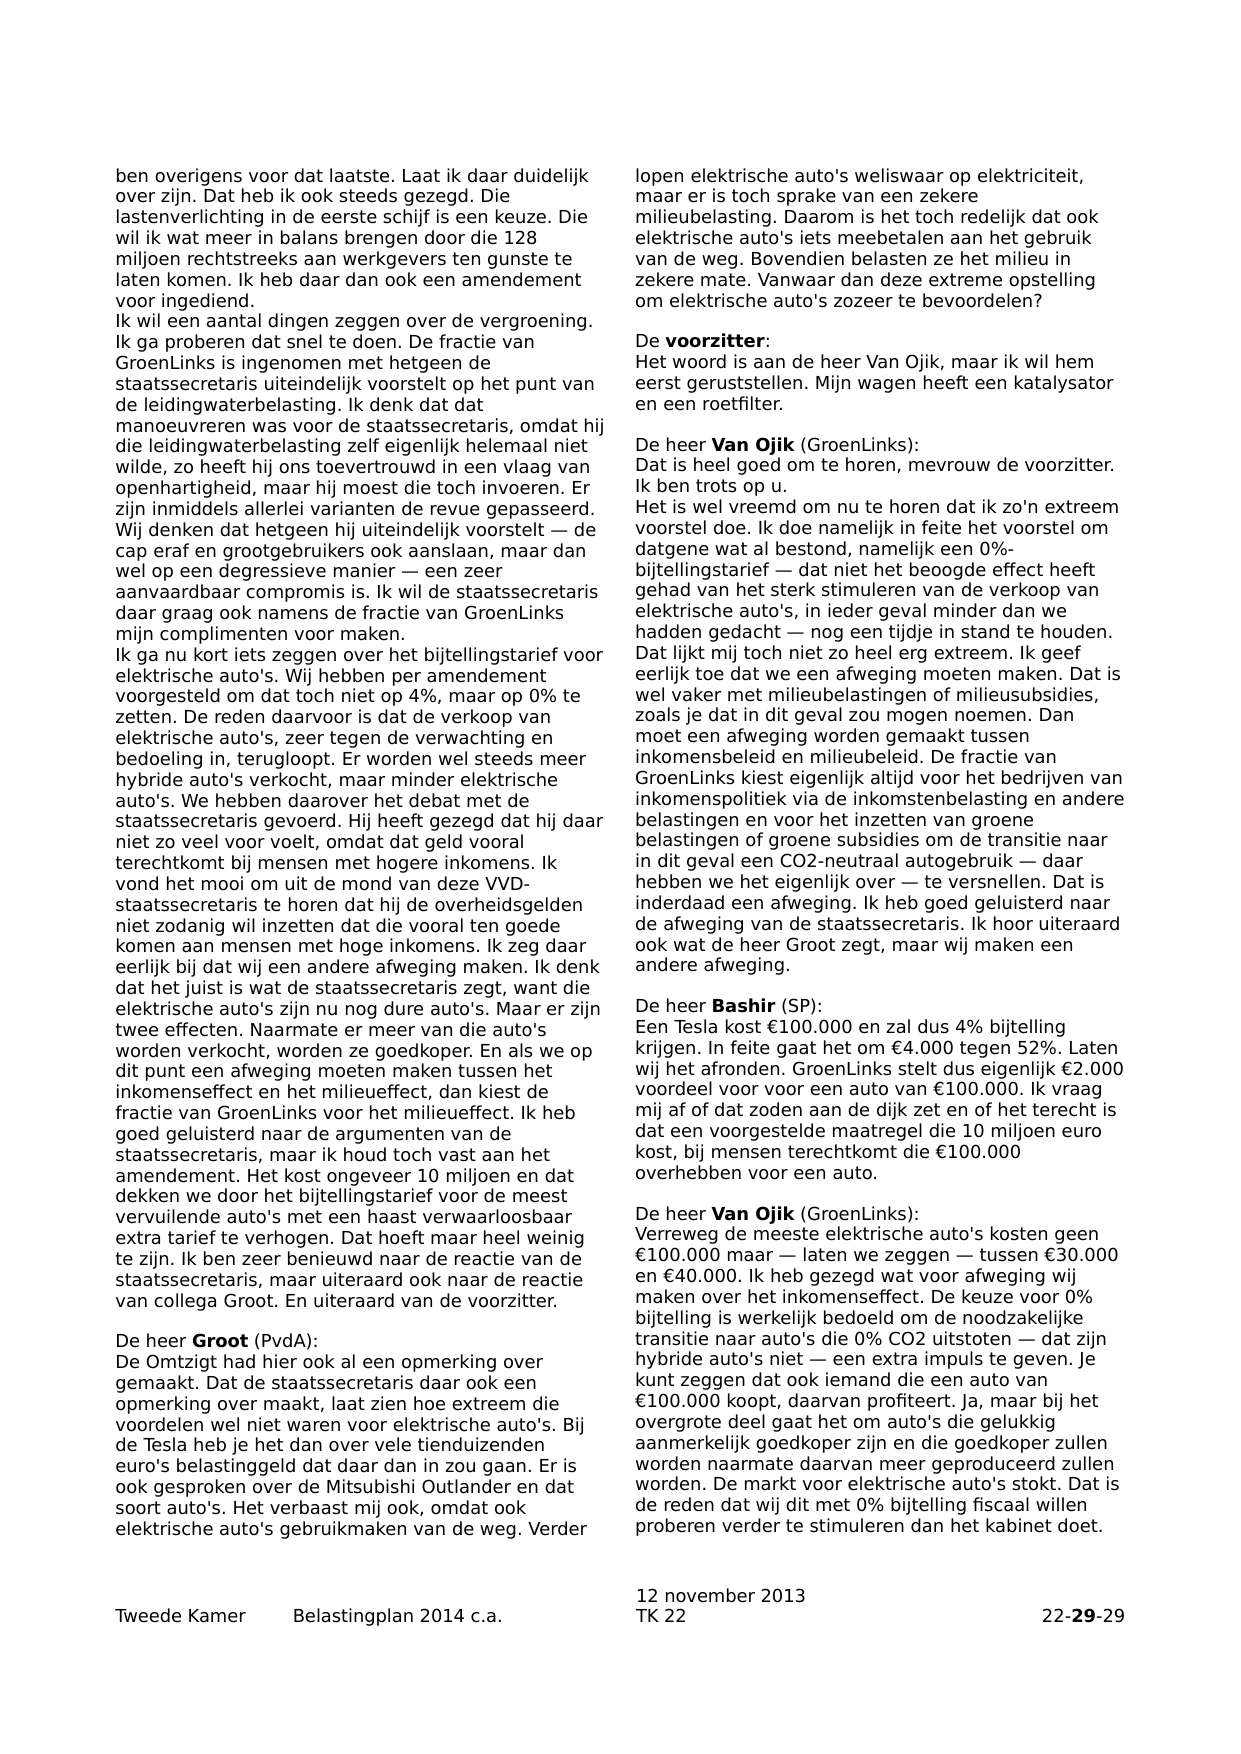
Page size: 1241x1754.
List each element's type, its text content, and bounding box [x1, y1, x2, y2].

text Verreweg de meeste elektrische auto's kosten geen €100.000 maar — laten we zeggen — tussen €30.000 en €40.000. Ik heb gezegd wat voor afweging wij maken over het inkomenseffect. De keuze voor 0% bijtelling is werkelijk bedoeld om de noodzakelijke transitie naar auto's die 0% CO2 uitstoten — dat zijn hybride auto's niet — een extra impuls te geven. Je kunt zeggen dat ook iemand die een auto van €100.000 koopt, daarvan profiteert. Ja, maar bij het overgrote deel gaat het om auto's die gelukkig aanmerkelijk goedkoper zijn en die goedkoper zullen worden naarmate daarvan meer geproduceerd zullen worden. De markt voor elektrische auto's stokt. Dat is de reden dat wij dit met 0% bijtelling fiscaal willen proberen verder te stimuleren dan het kabinet doet. [635, 1224, 1125, 1537]
text Dat is heel goed om te horen, mevrouw de voorzitter. Ik ben trots op u. [635, 455, 1125, 497]
text De heer Van Ojik (GroenLinks): [635, 434, 1125, 455]
text De Omtzigt had hier ook al een opmerking over gemaakt. Dat de staatssecretaris daar ook een opmerking over maakt, laat zien hoe extreem die voordelen wel niet waren voor elektrische auto's. Bij de Tesla heb je het dan over vele tienduizenden euro's belastinggeld dat daar dan in zou gaan. Er is ook gesproken over de Mitsubishi Outlander en dat soort auto's. Het verbaast mij ook, omdat ook elektrische auto's gebruikmaken van de weg. Verder [115, 1352, 605, 1539]
text Het is wel vreemd om nu te horen dat ik zo'n extreem voorstel doe. Ik doe namelijk in feite het voorstel om datgene wat al bestond, namelijk een 0%-bijtellingstarief — dat niet het beoogde effect heeft gehad van het sterk stimuleren van de verkoop van elektrische auto's, in ieder geval minder dan we hadden gedacht — nog een tijdje in stand te houden. Dat lijkt mij toch niet zo heel erg extreem. Ik geef eerlijk toe dat we een afweging moeten maken. Dat is wel vaker met milieubelastingen of milieusubsidies, zoals je dat in dit geval zou mogen noemen. Dan moet een afweging worden gemaakt tussen inkomensbeleid en milieubeleid. De fractie van GroenLinks kiest eigenlijk altijd voor het bedrijven van inkomenspolitiek via de inkomstenbelasting en andere belastingen en voor het inzetten van groene belastingen of groene subsidies om de transitie naar in dit geval een CO2-neutraal autogebruik — daar hebben we het eigenlijk over — te versnellen. Dat is inderdaad een afweging. Ik heb goed geluisterd naar de afweging van de staatssecretaris. Ik hoor uiteraard ook wat de heer Groot zegt, maar wij maken een andere afweging. [635, 497, 1125, 976]
text De heer Van Ojik (GroenLinks): [635, 1203, 1125, 1224]
text ben overigens voor dat laatste. Laat ik daar duidelijk over zijn. Dat heb ik ook steeds gezegd. Die lastenverlichting in de eerste schijf is een keuze. Die wil ik wat meer in balans brengen door die 128 miljoen rechtstreeks aan werkgevers ten gunste te laten komen. Ik heb daar dan ook een amendement voor ingediend. [115, 165, 605, 311]
text De voorzitter: [635, 331, 1125, 352]
text Een Tesla kost €100.000 en zal dus 4% bijtelling krijgen. In feite gaat het om €4.000 tegen 52%. Laten wij het afronden. GroenLinks stelt dus eigenlijk €2.000 voordeel voor voor een auto van €100.000. Ik vraag mij af of dat zoden aan de dijk zet en of het terecht is dat een voorgestelde maatregel die 10 miljoen euro kost, bij mensen terechtkomt die €100.000 overhebben voor een auto. [635, 1017, 1125, 1183]
text De heer Groot (PvdA): [115, 1331, 605, 1352]
text lopen elektrische auto's weliswaar op elektriciteit, maar er is toch sprake van een zekere milieubelasting. Daarom is het toch redelijk dat ook elektrische auto's iets meebetalen aan het gebruik van de weg. Bovendien belasten ze het milieu in zekere mate. Vanwaar dan deze extreme opstelling om elektrische auto's zozeer te bevoordelen? [635, 165, 1125, 311]
text Ik wil een aantal dingen zeggen over de vergroening. Ik ga proberen dat snel te doen. De fractie van GroenLinks is ingenomen met hetgeen de staatssecretaris uiteindelijk voorstelt op het punt van de leidingwaterbelasting. Ik denk dat dat manoeuvreren was voor de staatssecretaris, omdat hij die leidingwaterbelasting zelf eigenlijk helemaal niet wilde, zo heeft hij ons toevertrouwd in een vlaag van openhartigheid, maar hij moest die toch invoeren. Er zijn inmiddels allerlei varianten de revue gepasseerd. Wij denken dat hetgeen hij uiteindelijk voorstelt — de cap eraf en grootgebruikers ook aanslaan, maar dan wel op een degressieve manier — een zeer aanvaardbaar compromis is. Ik wil de staatssecretaris daar graag ook namens de fractie van GroenLinks mijn complimenten voor maken. [115, 311, 605, 644]
text De heer Bashir (SP): [635, 996, 1125, 1017]
text Het woord is aan de heer Van Ojik, maar ik wil hem eerst geruststellen. Mijn wagen heeft een katalysator en een roetfilter. [635, 352, 1125, 414]
text Ik ga nu kort iets zeggen over het bijtellingstarief voor elektrische auto's. Wij hebben per amendement voorgesteld om dat toch niet op 4%, maar op 0% te zetten. De reden daarvoor is dat de verkoop van elektrische auto's, zeer tegen de verwachting en bedoeling in, terugloopt. Er worden wel steeds meer hybride auto's verkocht, maar minder elektrische auto's. We hebben daarover het debat met de staatssecretaris gevoerd. Hij heeft gezegd dat hij daar niet zo veel voor voelt, omdat dat geld vooral terechtkomt bij mensen met hogere inkomens. Ik vond het mooi om uit de mond van deze VVD-staatssecretaris te horen dat hij de overheidsgelden niet zodanig wil inzetten dat die vooral ten goede komen aan mensen met hoge inkomens. Ik zeg daar eerlijk bij dat wij een andere afweging maken. Ik denk dat het juist is wat de staatssecretaris zegt, want die elektrische auto's zijn nu nog dure auto's. Maar er zijn twee effecten. Naarmate er meer van die auto's worden verkocht, worden ze goedkoper. En als we op dit punt een afweging moeten maken tussen het inkomenseffect en het milieueffect, dan kiest de fractie van GroenLinks voor het milieueffect. Ik heb goed geluisterd naar de argumenten van de staatssecretaris, maar ik houd toch vast aan het amendement. Het kost ongeveer 10 miljoen en dat dekken we door het bijtellingstarief voor de meest vervuilende auto's met een haast verwaarloosbaar extra tarief te verhogen. Dat hoeft maar heel weinig te zijn. Ik ben zeer benieuwd naar de reactie van de staatssecretaris, maar uiteraard ook naar de reactie van collega Groot. En uiteraard van de voorzitter. [115, 644, 605, 1311]
